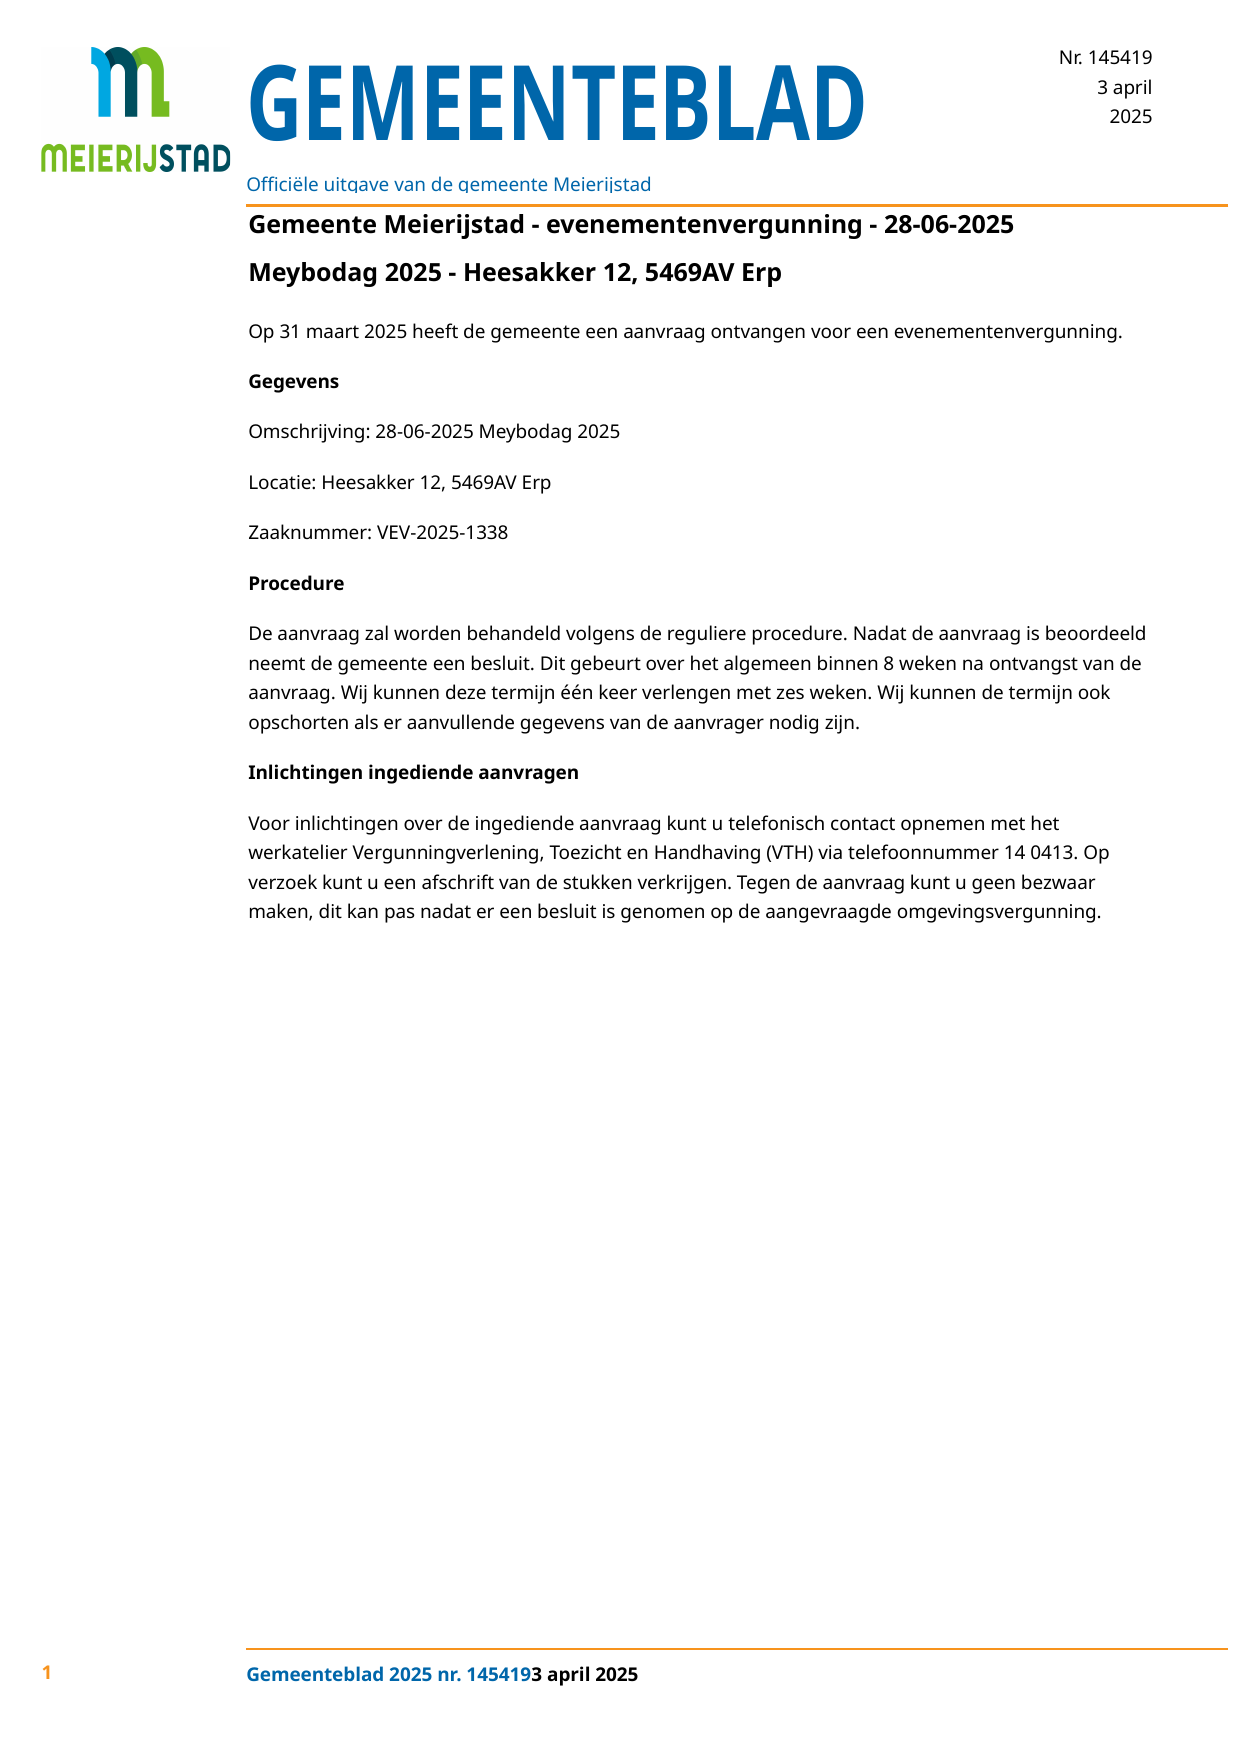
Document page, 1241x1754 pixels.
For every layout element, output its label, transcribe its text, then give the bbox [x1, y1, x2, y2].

text Gemeente Meierijstad - evenementenvergunning - 28-06-2025 Meybodag 2025 - Heesakker 12, 5469AV Erp [248, 207, 1152, 288]
text Inlichtingen ingediende aanvragen [248, 759, 1152, 785]
text Zaaknummer: VEV-2025-1338 [248, 519, 1152, 545]
text Locatie: Heesakker 12, 5469AV Erp [248, 469, 1152, 495]
text Omschrijving: 28-06-2025 Meybodag 2025 [248, 419, 1152, 444]
text Procedure [248, 570, 1152, 596]
text De aanvraag zal worden behandeld volgens de reguliere procedure. Nadat de aanvraag is beoordeeld neemt de gemeente een besluit. Dit gebeurt over het algemeen binnen 8 weken na ontvangst van de aanvraag. Wij kunnen deze termijn één keer verlengen met zes weken. Wij kunnen de termijn ook opschorten als er aanvullende gegevens van de aanvrager nodig zijn. [248, 620, 1152, 735]
text Op 31 maart 2025 heeft de gemeente een aanvraag ontvangen voor een evenementenvergunning. [248, 318, 1152, 344]
text Voor inlichtingen over de ingediende aanvraag kunt u telefonisch contact opnemen met het werkatelier Vergunningverlening, Toezicht en Handhaving (VTH) via telefoonnummer 14 0413. Op verzoek kunt u een afschrift van de stukken verkrijgen. Tegen de aanvraag kunt u geen bezwaar maken, dit kan pas nadat er een besluit is genomen op de aangevraagde omgevingsvergunning. [248, 810, 1152, 924]
picture [41, 47, 231, 172]
text Gegevens [248, 368, 1152, 394]
